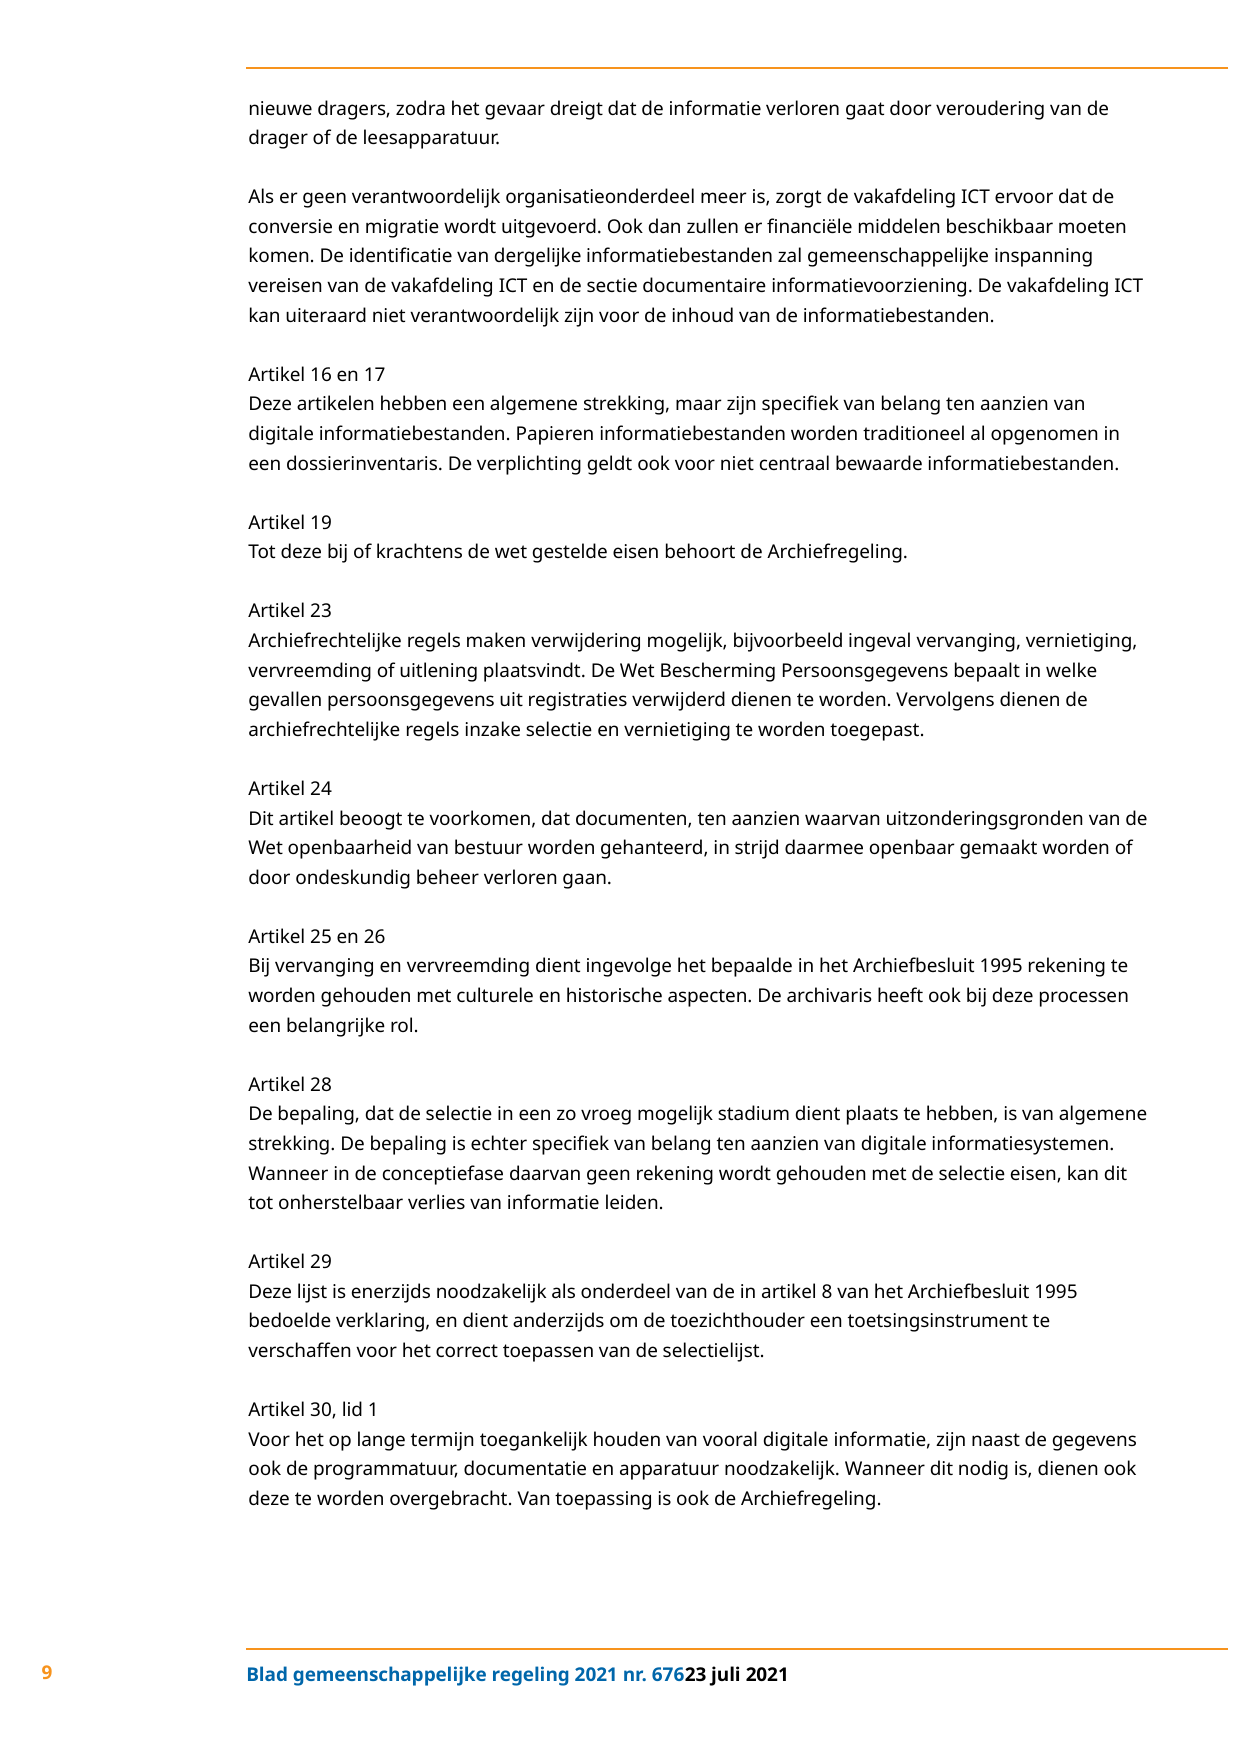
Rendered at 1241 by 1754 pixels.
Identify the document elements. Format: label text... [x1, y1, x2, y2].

text Tot deze bij of krachtens de wet gestelde eisen behoort de Archiefregeling. [248, 538, 1152, 564]
text Dit artikel beoogt te voorkomen, dat documenten, ten aanzien waarvan uitzonderingsgronden van de Wet openbaarheid van bestuur worden gehanteerd, in strijd daarmee openbaar gemaakt worden of door ondeskundig beheer verloren gaan. [248, 805, 1152, 890]
text Artikel 28 [248, 1071, 1152, 1097]
text Archiefrechtelijke regels maken verwijdering mogelijk, bijvoorbeeld ingeval vervanging, vernietiging, vervreemding of uitlening plaatsvindt. De Wet Bescherming Persoonsgegevens bepaalt in welke gevallen persoonsgegevens uit registraties verwijderd dienen te worden. Vervolgens dienen de archiefrechtelijke regels inzake selectie en vernietiging te worden toegepast. [248, 627, 1152, 742]
text Artikel 19 [248, 509, 1152, 535]
text nieuwe dragers, zodra het gevaar dreigt dat de informatie verloren gaat door veroudering van de drager of de leesapparatuur. [248, 95, 1152, 150]
picture [41, 47, 231, 172]
text Artikel 30, lid 1 [248, 1396, 1152, 1422]
text Voor het op lange termijn toegankelijk houden van vooral digitale informatie, zijn naast de gegevens ook de programmatuur, documentatie en apparatuur noodzakelijk. Wanneer dit nodig is, dienen ook deze te worden overgebracht. Van toepassing is ook de Archiefregeling. [248, 1426, 1152, 1511]
text Bij vervanging en vervreemding dient ingevolge het bepaalde in het Archiefbesluit 1995 rekening te worden gehouden met culturele en historische aspecten. De archivaris heeft ook bij deze processen een belangrijke rol. [248, 953, 1152, 1038]
text Als er geen verantwoordelijk organisatieonderdeel meer is, zorgt de vakafdeling ICT ervoor dat de conversie en migratie wordt uitgevoerd. Ook dan zullen er financiële middelen beschikbaar moeten komen. De identificatie van dergelijke informatiebestanden zal gemeenschappelijke inspanning vereisen van de vakafdeling ICT en de sectie documentaire informatievoorziening. De vakafdeling ICT kan uiteraard niet verantwoordelijk zijn voor de inhoud van de informatiebestanden. [248, 183, 1152, 328]
text Artikel 25 en 26 [248, 923, 1152, 949]
text Deze artikelen hebben een algemene strekking, maar zijn specifiek van belang ten aanzien van digitale informatiebestanden. Papieren informatiebestanden worden traditioneel al opgenomen in een dossierinventaris. De verplichting geldt ook voor niet centraal bewaarde informatiebestanden. [248, 391, 1152, 476]
text Artikel 24 [248, 775, 1152, 801]
text Artikel 16 en 17 [248, 361, 1152, 387]
text Artikel 29 [248, 1248, 1152, 1274]
text Deze lijst is enerzijds noodzakelijk als onderdeel van de in artikel 8 van het Archiefbesluit 1995 bedoelde verklaring, en dient anderzijds om de toezichthouder een toetsingsinstrument te verschaffen voor het correct toepassen van de selectielijst. [248, 1278, 1152, 1363]
text De bepaling, dat de selectie in een zo vroeg mogelijk stadium dient plaats te hebben, is van algemene strekking. De bepaling is echter specifiek van belang ten aanzien van digitale informatiesystemen. Wanneer in de conceptiefase daarvan geen rekening wordt gehouden met de selectie eisen, kan dit tot onherstelbaar verlies van informatie leiden. [248, 1101, 1152, 1215]
text Artikel 23 [248, 598, 1152, 623]
